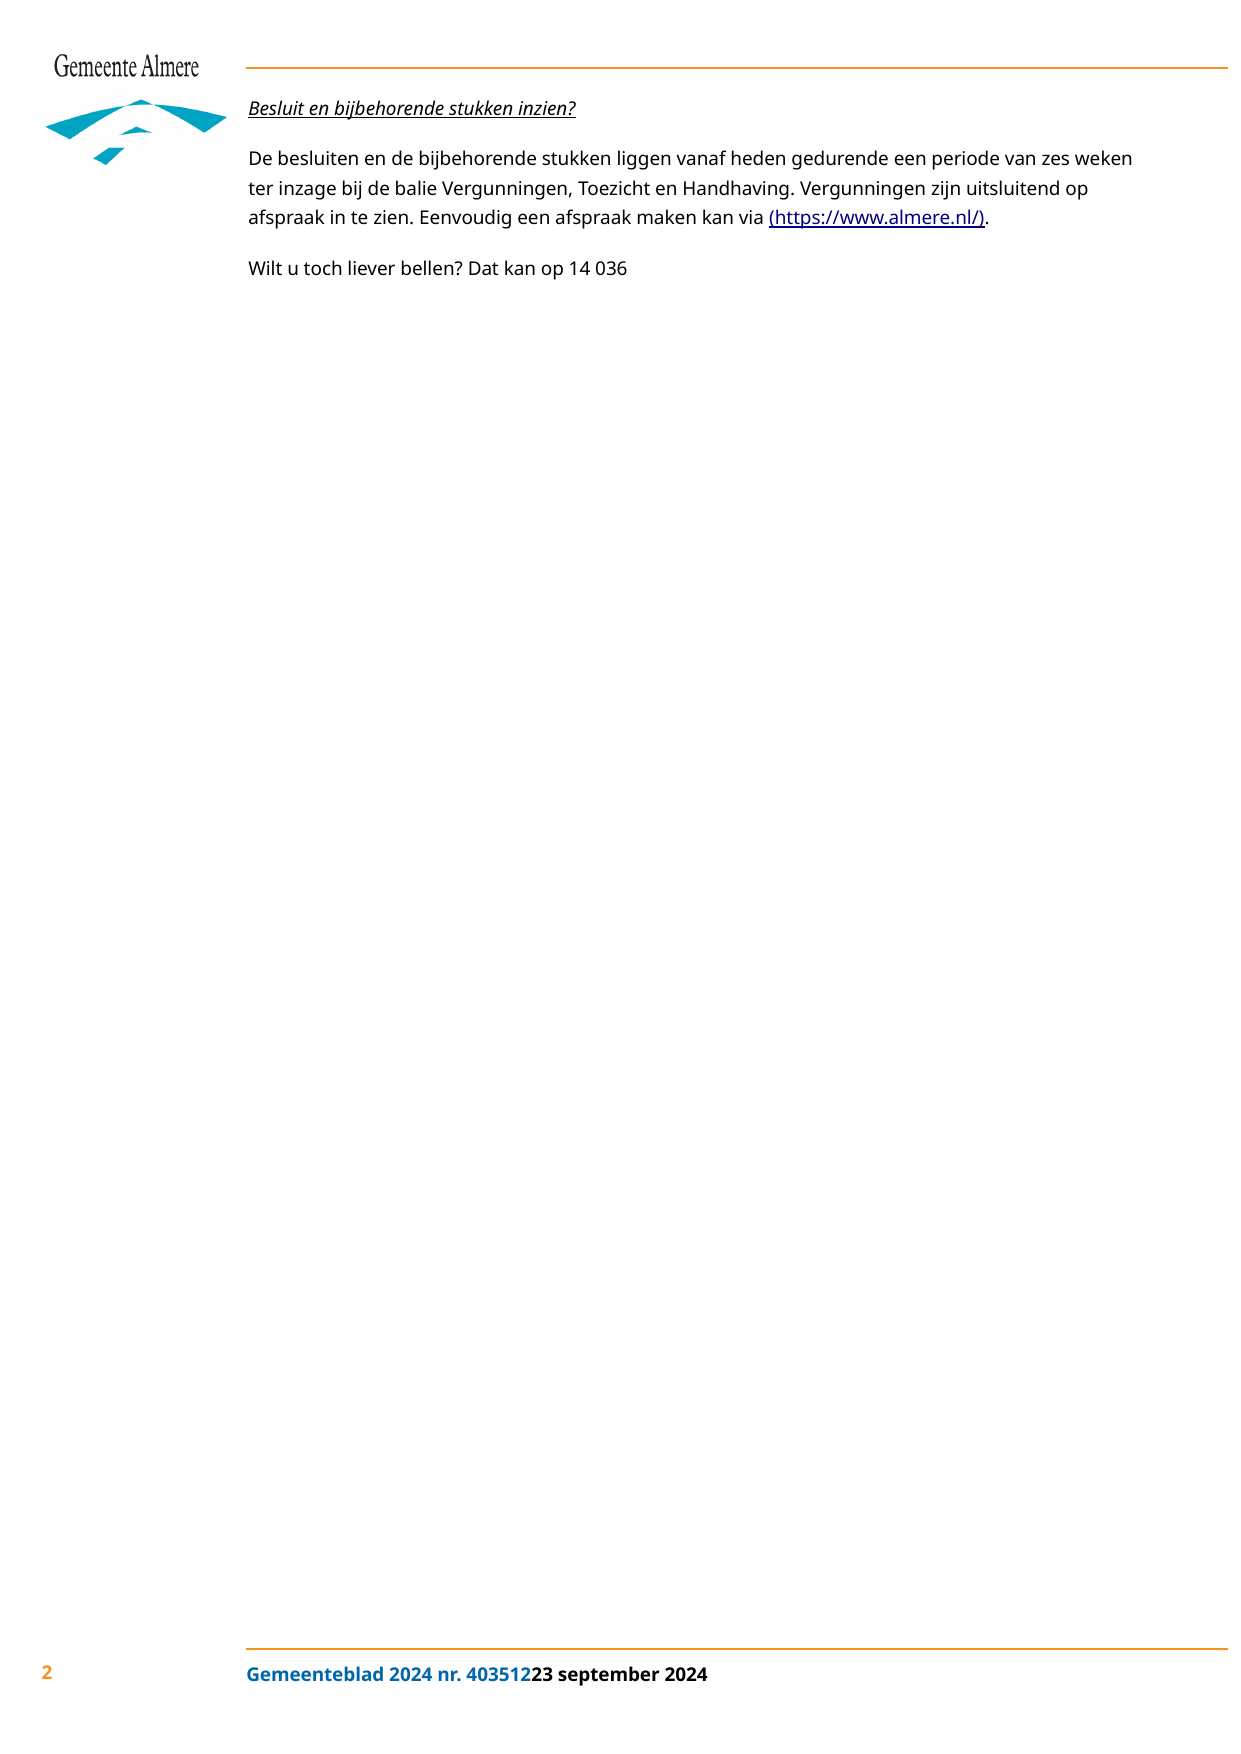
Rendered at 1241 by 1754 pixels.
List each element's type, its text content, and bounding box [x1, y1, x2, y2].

text De besluiten en de bijbehorende stukken liggen vanaf heden gedurende een periode van zes weken ter inzage bij de balie Vergunningen, Toezicht en Handhaving. Vergunningen zijn uitsluitend op afspraak in te zien. Eenvoudig een afspraak maken kan via (https://www.almere.nl/). [248, 145, 1152, 230]
text Besluit en bijbehorende stukken inzien? [248, 95, 1152, 121]
text Wilt u toch liever bellen? Dat kan op 14 036 [248, 255, 1152, 281]
picture [41, 47, 231, 172]
